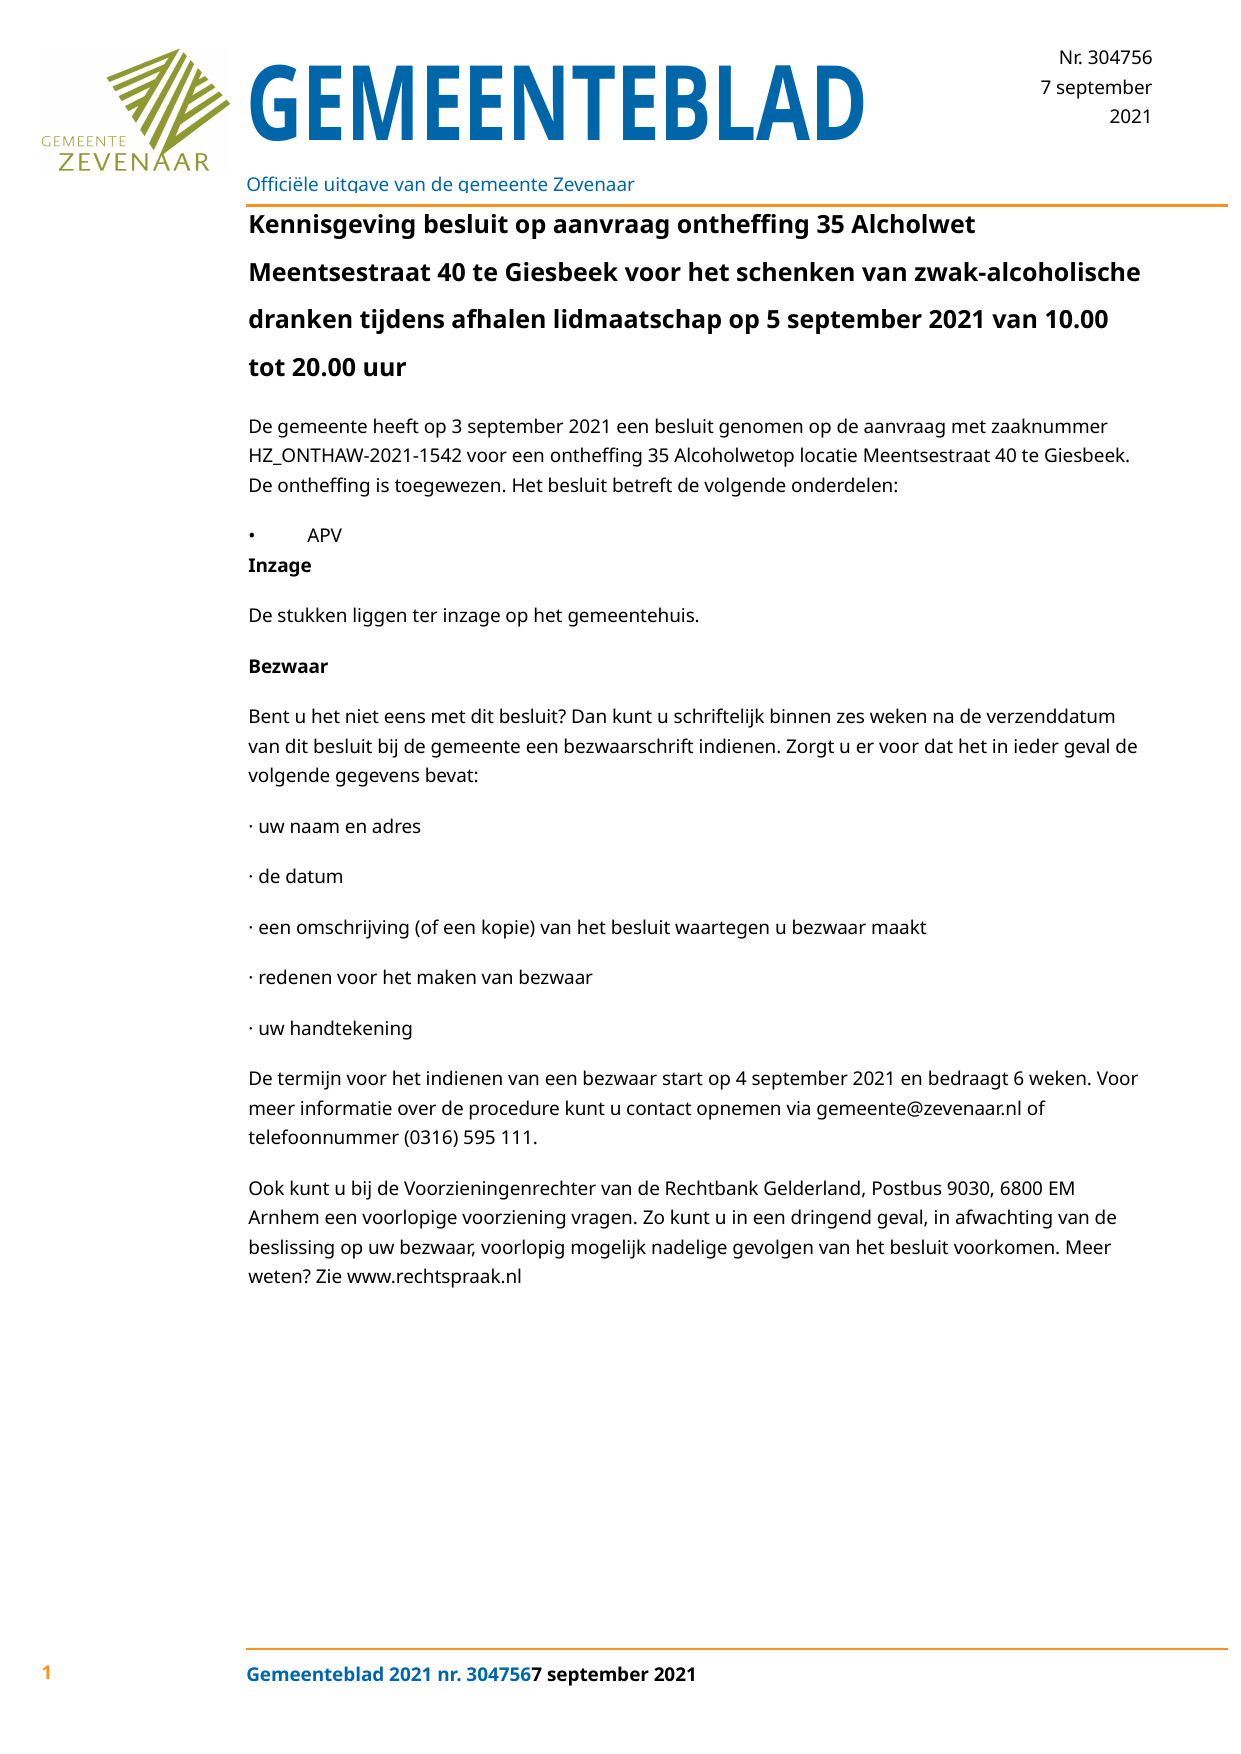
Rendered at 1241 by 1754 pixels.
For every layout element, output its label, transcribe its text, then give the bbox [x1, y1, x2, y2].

text Inzage [248, 552, 1152, 578]
text Ook kunt u bij de Voorzieningenrechter van de Rechtbank Gelderland, Postbus 9030, 6800 EM Arnhem een voorlopige voorziening vragen. Zo kunt u in een dringend geval, in afwachting van de beslissing op uw bezwaar, voorlopig mogelijk nadelige gevolgen van het besluit voorkomen. Meer weten? Zie www.rechtspraak.nl [248, 1175, 1152, 1289]
text · uw handtekening [248, 1015, 1152, 1041]
list APV [248, 523, 1152, 548]
picture [41, 47, 231, 172]
text · de datum [248, 863, 1152, 889]
text Bent u het niet eens met dit besluit? Dan kunt u schriftelijk binnen zes weken na de verzenddatum van dit besluit bij de gemeente een bezwaarschrift indienen. Zorgt u er voor dat het in ieder geval de volgende gegevens bevat: [248, 703, 1152, 788]
text Kennisgeving besluit op aanvraag ontheffing 35 Alcholwet Meentsestraat 40 te Giesbeek voor het schenken van zwak-alcoholische dranken tijdens afhalen lidmaatschap op 5 september 2021 van 10.00 tot 20.00 uur [248, 207, 1152, 384]
text Bezwaar [248, 653, 1152, 679]
text De stukken liggen ter inzage op het gemeentehuis. [248, 603, 1152, 628]
text · een omschrijving (of een kopie) van het besluit waartegen u bezwaar maakt [248, 914, 1152, 940]
text De termijn voor het indienen van een bezwaar start op 4 september 2021 en bedraagt 6 weken. Voor meer informatie over de procedure kunt u contact opnemen via gemeente@zevenaar.nl of telefoonnummer (0316) 595 111. [248, 1065, 1152, 1150]
text · redenen voor het maken van bezwaar [248, 964, 1152, 990]
text · uw naam en adres [248, 813, 1152, 839]
text De gemeente heeft op 3 september 2021 een besluit genomen op de aanvraag met zaaknummer HZ_ONTHAW-2021-1542 voor een ontheffing 35 Alcoholwetop locatie Meentsestraat 40 te Giesbeek. De ontheffing is toegewezen. Het besluit betreft de volgende onderdelen: [248, 413, 1152, 498]
